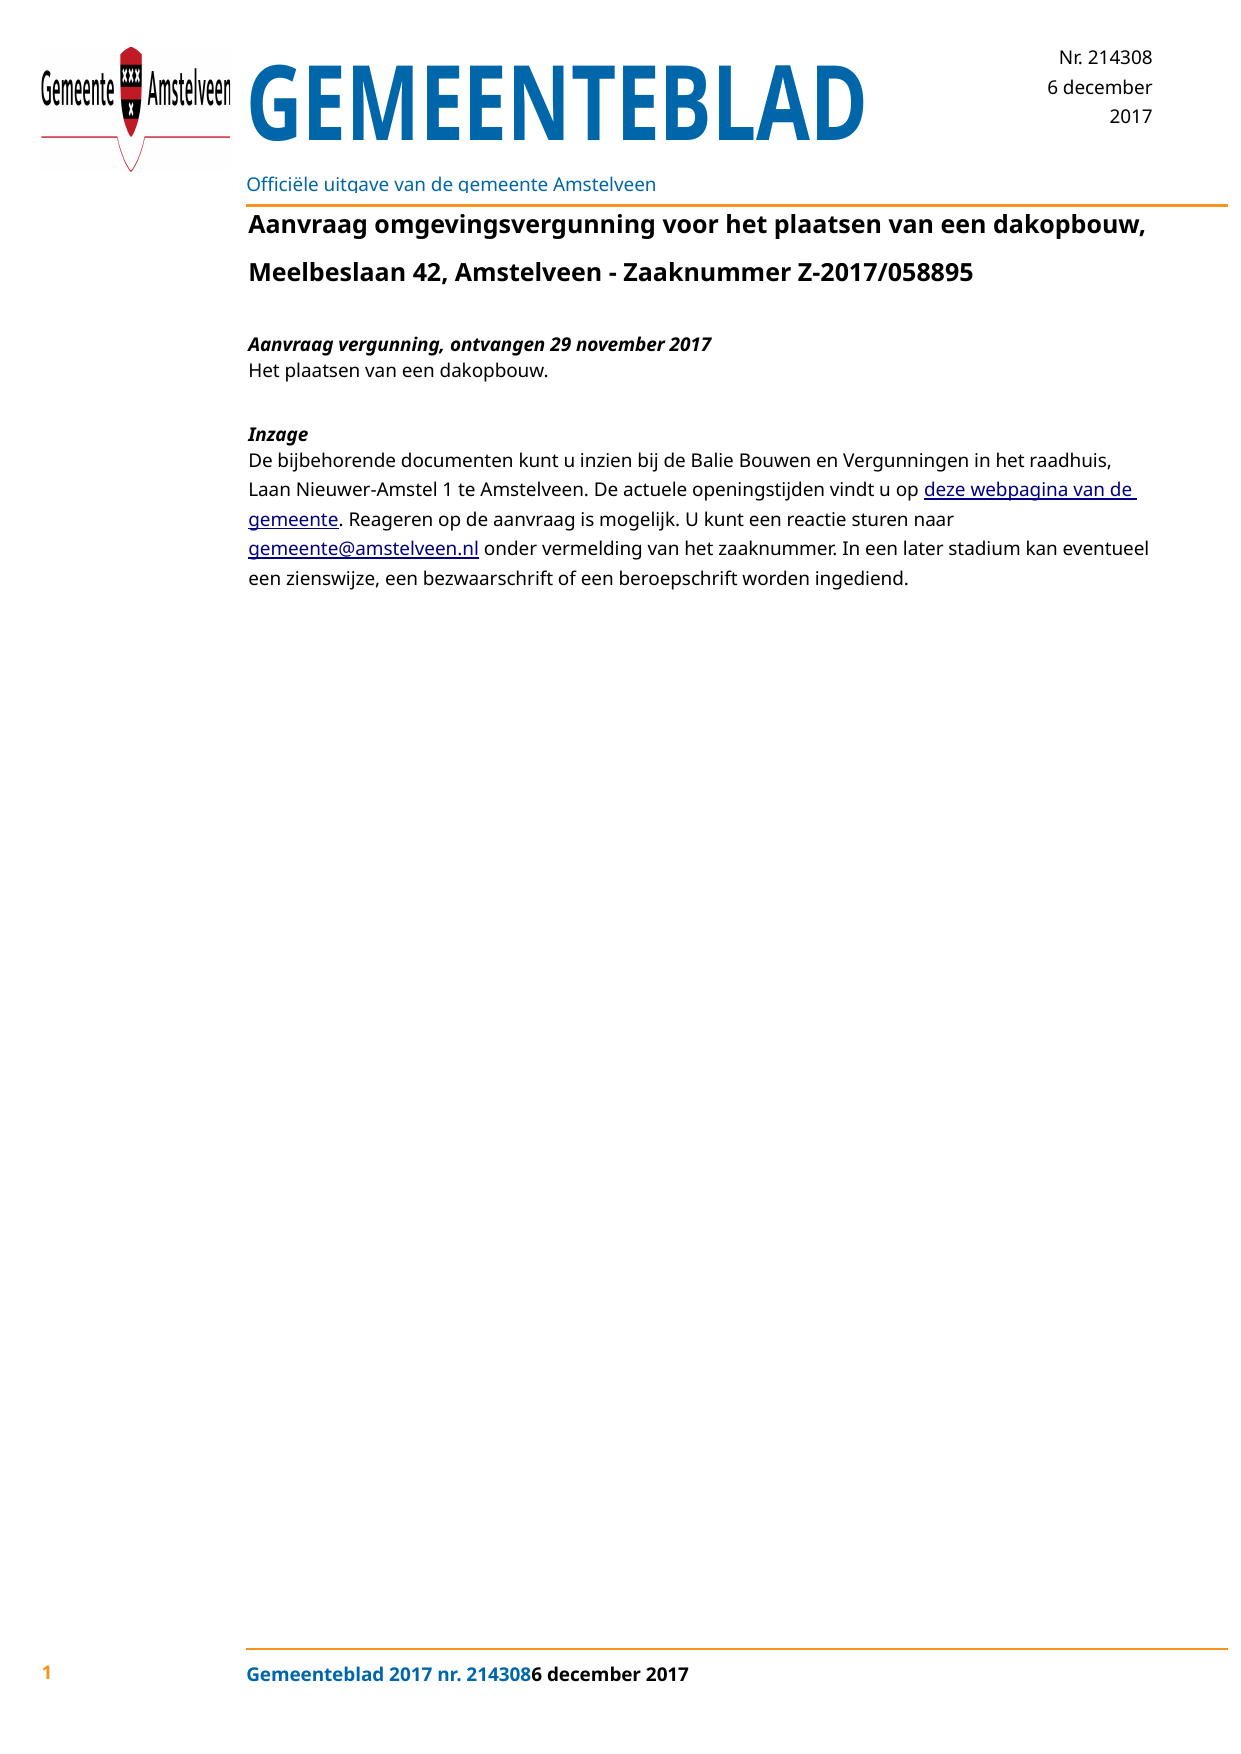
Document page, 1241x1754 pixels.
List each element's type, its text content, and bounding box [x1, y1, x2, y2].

picture [41, 47, 231, 172]
text Aanvraag vergunning, ontvangen 29 november 2017 [248, 331, 1152, 357]
text De bijbehorende documenten kunt u inzien bij de Balie Bouwen en Vergunningen in het raadhuis, Laan Nieuwer-Amstel 1 te Amstelveen. De actuele openingstijden vindt u op deze webpagina van de gemeente. Reageren op de aanvraag is mogelijk. U kunt een reactie sturen naar gemeente@amstelveen.nl onder vermelding van het zaaknummer. In een later stadium kan eventueel een zienswijze, een bezwaarschrift of een beroepschrift worden ingediend. [248, 447, 1152, 591]
text Het plaatsen van een dakopbouw. [248, 357, 1152, 383]
text Inzage [248, 421, 1152, 447]
text Aanvraag omgevingsvergunning voor het plaatsen van een dakopbouw, Meelbeslaan 42, Amstelveen - Zaaknummer Z-2017/058895 [248, 207, 1152, 288]
